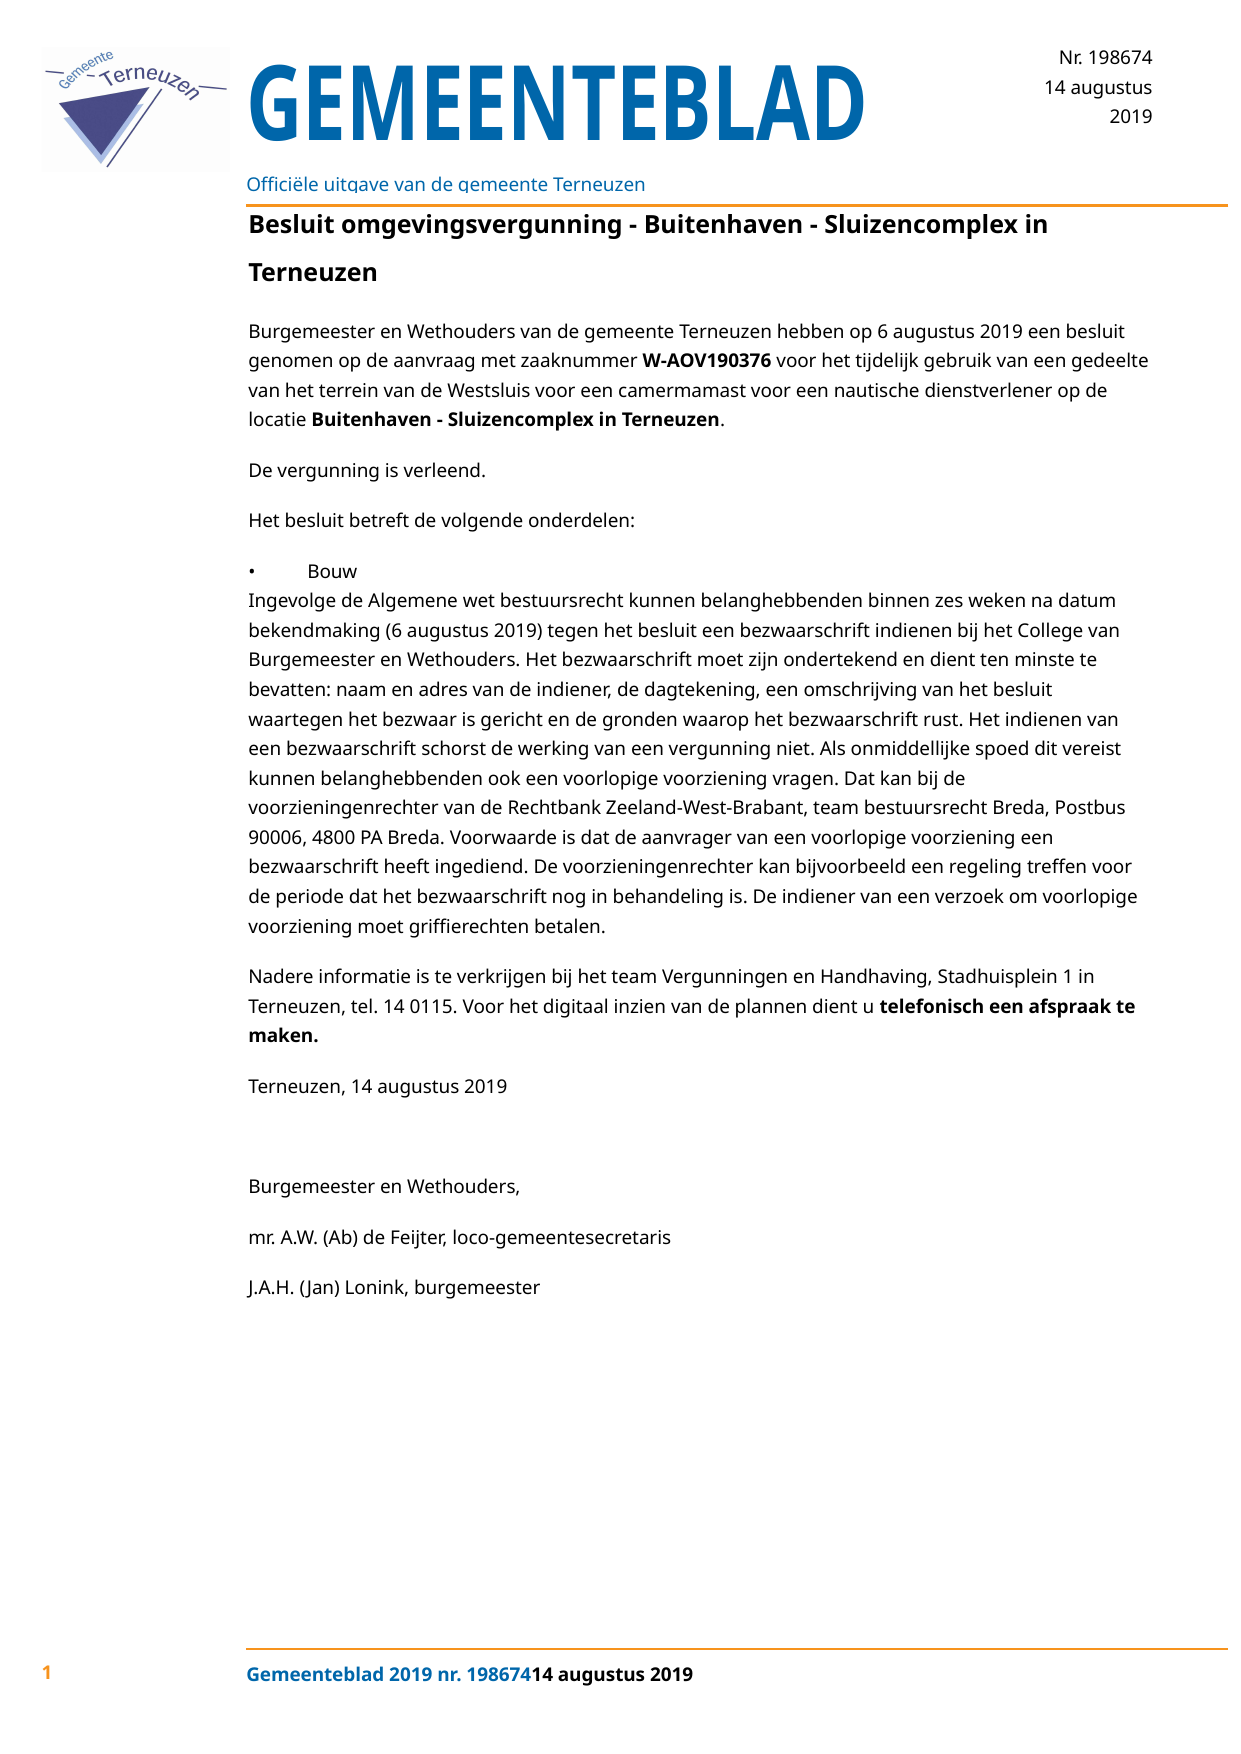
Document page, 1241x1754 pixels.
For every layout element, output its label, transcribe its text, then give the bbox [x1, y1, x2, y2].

text Burgemeester en Wethouders van de gemeente Terneuzen hebben op 6 augustus 2019 een besluit genomen op de aanvraag met zaaknummer W-AOV190376 voor het tijdelijk gebruik van een gedeelte van het terrein van de Westsluis voor een camermamast voor een nautische dienstverlener op de locatie Buitenhaven - Sluizencomplex in Terneuzen. [248, 318, 1152, 432]
text Besluit omgevingsvergunning - Buitenhaven - Sluizencomplex in Terneuzen [248, 207, 1152, 288]
text Ingevolge de Algemene wet bestuursrecht kunnen belanghebbenden binnen zes weken na datum bekendmaking (6 augustus 2019) tegen het besluit een bezwaarschrift indienen bij het College van Burgemeester en Wethouders. Het bezwaarschrift moet zijn ondertekend en dient ten minste te bevatten: naam en adres van de indiener, de dagtekening, een omschrijving van het besluit waartegen het bezwaar is gericht en de gronden waarop het bezwaarschrift rust. Het indienen van een bezwaarschrift schorst de werking van een vergunning niet. Als onmiddellijke spoed dit vereist kunnen belanghebbenden ook een voorlopige voorziening vragen. Dat kan bij de voorzieningenrechter van de Rechtbank Zeeland-West-Brabant, team bestuursrecht Breda, Postbus 90006, 4800 PA Breda. Voorwaarde is dat de aanvrager van een voorlopige voorziening een bezwaarschrift heeft ingediend. De voorzieningenrechter kan bijvoorbeeld een regeling treffen voor de periode dat het bezwaarschrift nog in behandeling is. De indiener van een verzoek om voorlopige voorziening moet griffierechten betalen. [248, 587, 1152, 939]
text De vergunning is verleend. [248, 457, 1152, 483]
text J.A.H. (Jan) Lonink, burgemeester [248, 1274, 1152, 1300]
picture [41, 47, 231, 172]
text Terneuzen, 14 augustus 2019 [248, 1073, 1152, 1099]
text Het besluit betreft de volgende onderdelen: [248, 507, 1152, 533]
text Burgemeester en Wethouders, [248, 1174, 1152, 1199]
text mr. A.W. (Ab) de Feijter, loco-gemeentesecretaris [248, 1224, 1152, 1250]
list Bouw [248, 558, 1152, 584]
text Nadere informatie is te verkrijgen bij het team Vergunningen en Handhaving, Stadhuisplein 1 in Terneuzen, tel. 14 0115. Voor het digitaal inzien van de plannen dient u telefonisch een afspraak te maken. [248, 963, 1152, 1048]
